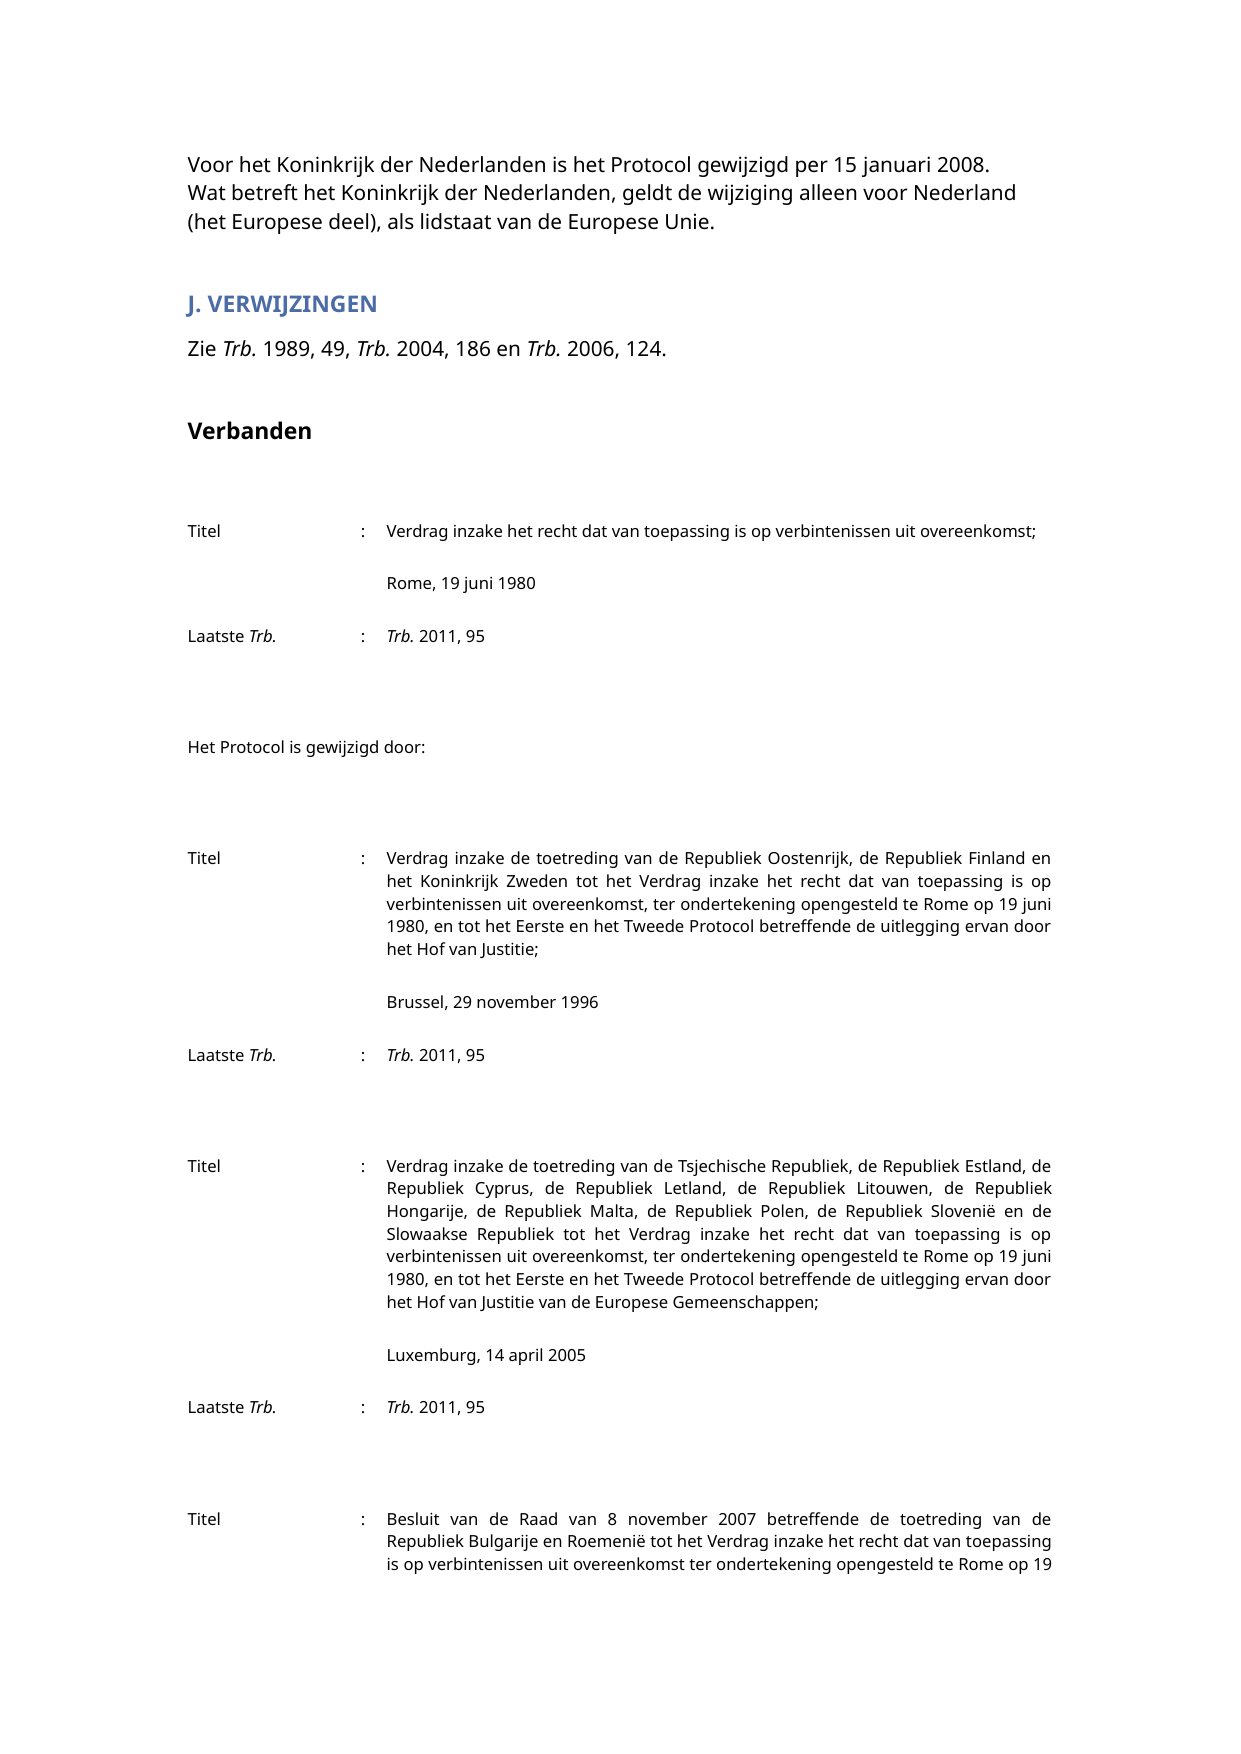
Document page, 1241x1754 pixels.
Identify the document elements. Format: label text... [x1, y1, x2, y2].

table_cell [386, 677, 1053, 736]
subtitle J. VERWIJZINGEN [187, 288, 1053, 319]
table_cell [361, 789, 386, 847]
table_cell Laatste Trb. [188, 625, 361, 677]
table_cell Trb. 2011, 95 [386, 1043, 1053, 1096]
table_cell Titel [188, 1507, 361, 1575]
text Wat betreft het Koninkrijk der Nederlanden, geldt de wijziging alleen voor Nederland (het Europese deel), als lidstaat van de Europese Unie. [187, 178, 1053, 235]
table_cell [361, 677, 386, 736]
table_cell [386, 789, 1053, 847]
table_cell Titel [188, 1154, 361, 1396]
subtitle Verbanden [187, 415, 1053, 446]
table_cell [188, 789, 361, 847]
table_cell : [361, 625, 386, 677]
table_header : [361, 519, 386, 624]
table_cell [386, 1096, 1053, 1154]
table_header Verdrag inzake het recht dat van toepassing is op verbintenissen uit overeenkomst; Rome, 19 juni 1980 [386, 519, 1053, 624]
table_cell Trb. 2011, 95 [386, 1396, 1053, 1449]
text Voor het Koninkrijk der Nederlanden is het Protocol gewijzigd per 15 januari 2008. [187, 150, 1053, 178]
table_cell Laatste Trb. [188, 1396, 361, 1449]
table_cell Verdrag inzake de toetreding van de Tsjechische Republiek, de Republiek Estland, de Republiek Cyprus, de Republiek Letland, de Republiek Litouwen, de Republiek Hongarije, de Republiek Malta, de Republiek Polen, de Republiek Slovenië en de Slowaakse Republiek tot het Verdrag inzake het recht dat van toepassing is op verbintenissen uit overeenkomst, ter ondertekening opengesteld te Rome op 19 juni 1980, en tot het Eerste en het Tweede Protocol betreffende de uitlegging ervan door het Hof van Justitie van de Europese Gemeenschappen; Luxemburg, 14 april 2005 [386, 1154, 1053, 1396]
table_cell Verdrag inzake de toetreding van de Republiek Oostenrijk, de Republiek Finland en het Koninkrijk Zweden tot het Verdrag inzake het recht dat van toepassing is op verbintenissen uit overeenkomst, ter ondertekening opengesteld te Rome op 19 juni 1980, en tot het Eerste en het Tweede Protocol betreffende de uitlegging ervan door het Hof van Justitie; Brussel, 29 november 1996 [386, 847, 1053, 1043]
table_cell Het Protocol is gewijzigd door: [188, 736, 1053, 788]
table_cell [361, 1449, 386, 1507]
table_cell : [361, 1154, 386, 1396]
table_cell [188, 1096, 361, 1154]
table_cell [386, 1449, 1053, 1507]
table_cell : [361, 847, 386, 1043]
table_cell [188, 677, 361, 736]
table_cell [188, 1449, 361, 1507]
table_cell : [361, 1507, 386, 1575]
table_cell [361, 1096, 386, 1154]
table_cell : [361, 1043, 386, 1096]
table_cell Besluit van de Raad van 8 november 2007 betreffende de toetreding van de Republiek Bulgarije en Roemenië tot het Verdrag inzake het recht dat van toepassing is op verbintenissen uit overeenkomst ter ondertekening opengesteld te Rome op 19 [386, 1507, 1053, 1575]
table_cell Titel [188, 847, 361, 1043]
table_cell : [361, 1396, 386, 1449]
table_cell Laatste Trb. [188, 1043, 361, 1096]
text Zie Trb. 1989, 49, Trb. 2004, 186 en Trb. 2006, 124. [187, 334, 1053, 362]
table_header Titel [188, 519, 361, 624]
table_cell Trb. 2011, 95 [386, 625, 1053, 677]
